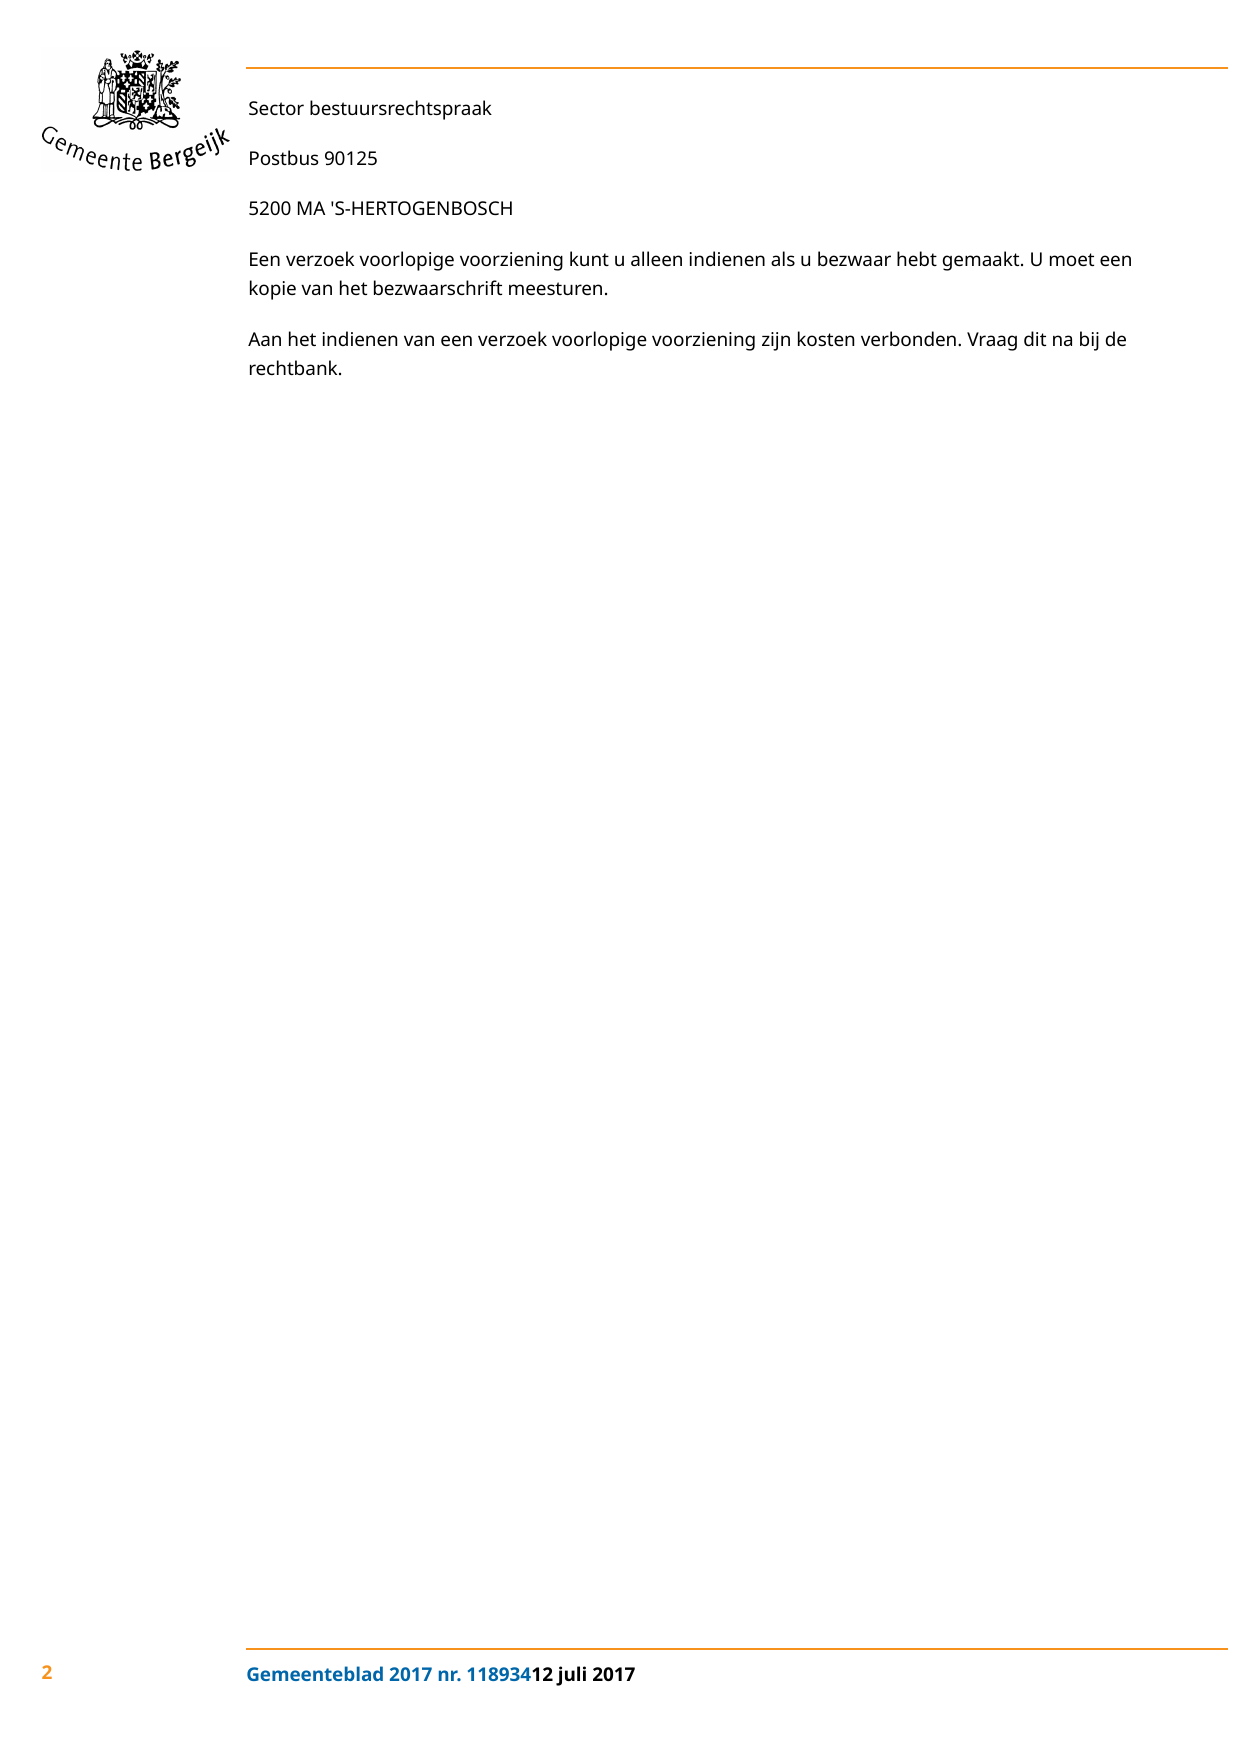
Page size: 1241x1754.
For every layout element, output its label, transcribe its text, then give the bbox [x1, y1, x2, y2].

text Postbus 90125 [248, 145, 1152, 171]
text 5200 MA 'S-HERTOGENBOSCH [248, 196, 1152, 221]
text Sector bestuursrechtspraak [248, 95, 1152, 121]
text Een verzoek voorlopige voorziening kunt u alleen indienen als u bezwaar hebt gemaakt. U moet een kopie van het bezwaarschrift meesturen. [248, 246, 1152, 301]
text Aan het indienen van een verzoek voorlopige voorziening zijn kosten verbonden. Vraag dit na bij de rechtbank. [248, 326, 1152, 381]
picture [41, 47, 231, 172]
